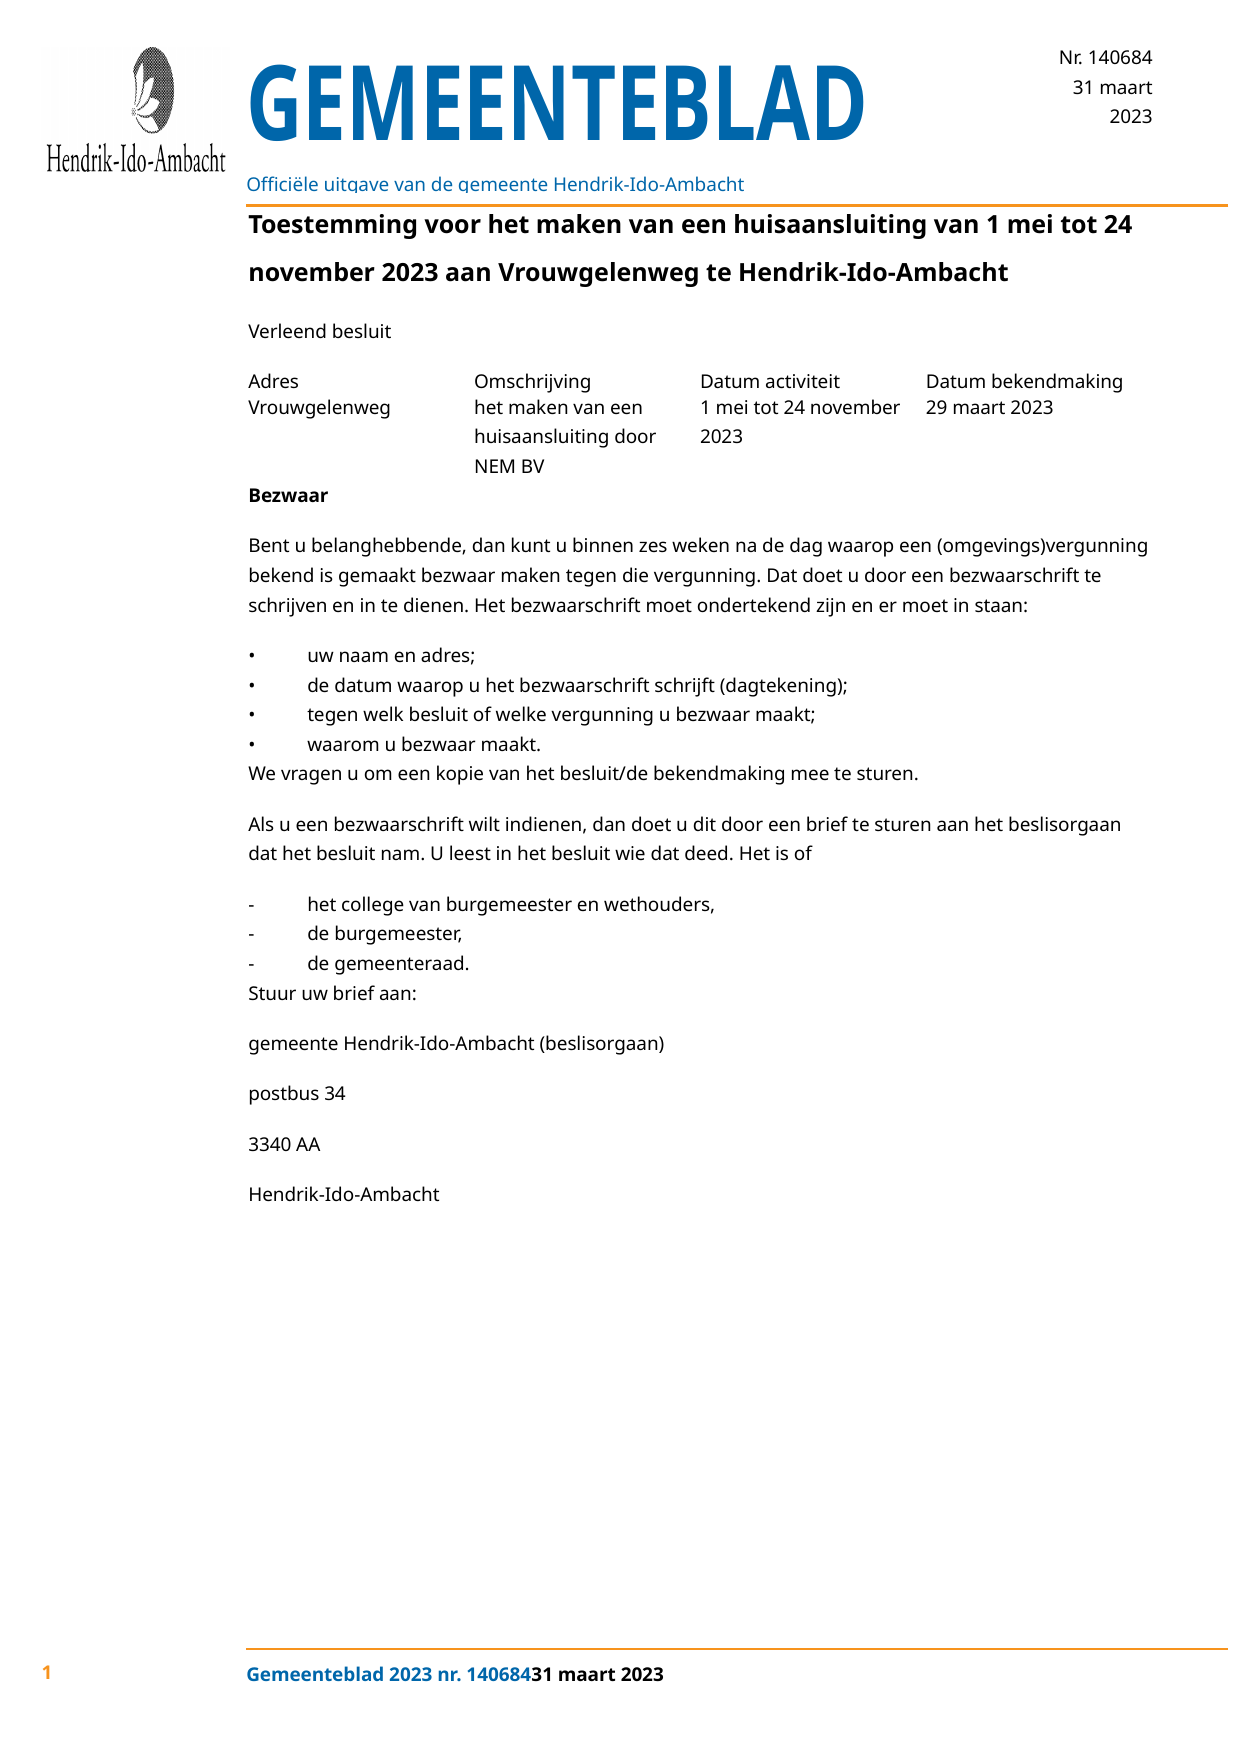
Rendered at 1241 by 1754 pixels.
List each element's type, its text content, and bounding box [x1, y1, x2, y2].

text We vragen u om een kopie van het besluit/de bekendmaking mee te sturen. [248, 761, 1152, 786]
list de gemeenteraad. [248, 950, 1152, 976]
list de burgemeester, [248, 921, 1152, 946]
table_header Datum bekendmaking [926, 369, 1152, 394]
text Toestemming voor het maken van een huisaansluiting van 1 mei tot 24 november 2023 aan Vrouwgelenweg te Hendrik-Ido-Ambacht [248, 207, 1152, 288]
table_header Omschrijving [474, 369, 700, 394]
text postbus 34 [248, 1081, 1152, 1106]
list waarom u bezwaar maakt. [248, 731, 1152, 757]
text Hendrik-Ido-Ambacht [248, 1181, 1152, 1207]
list tegen welk besluit of welke vergunning u bezwaar maakt; [248, 701, 1152, 727]
text gemeente Hendrik-Ido-Ambacht (beslisorgaan) [248, 1030, 1152, 1056]
text Als u een bezwaarschrift wilt indienen, dan doet u dit door een brief te sturen aan het beslisorgaan dat het besluit nam. U leest in het besluit wie dat deed. Het is of [248, 811, 1152, 866]
picture [41, 47, 231, 172]
text Bent u belanghebbende, dan kunt u binnen zes weken na de dag waarop een (omgevings)vergunning bekend is gemaakt bezwaar maken tegen die vergunning. Dat doet u door een bezwaarschrift te schrijven en in te dienen. Het bezwaarschrift moet ondertekend zijn en er moet in staan: [248, 533, 1152, 618]
table_cell 29 maart 2023 [926, 394, 1152, 479]
list de datum waarop u het bezwaarschrift schrijft (dagtekening); [248, 672, 1152, 698]
list het college van burgemeester en wethouders, [248, 891, 1152, 917]
text 3340 AA [248, 1131, 1152, 1157]
text Bezwaar [248, 482, 1152, 508]
table_cell het maken van een huisaansluiting door NEM BV [474, 394, 700, 479]
text Verleend besluit [248, 318, 1152, 344]
list uw naam en adres; [248, 642, 1152, 668]
table_header Datum activiteit [700, 369, 926, 394]
table_header Adres [248, 369, 474, 394]
table_cell 1 mei tot 24 november 2023 [700, 394, 926, 479]
text Stuur uw brief aan: [248, 980, 1152, 1006]
table_cell Vrouwgelenweg [248, 394, 474, 479]
